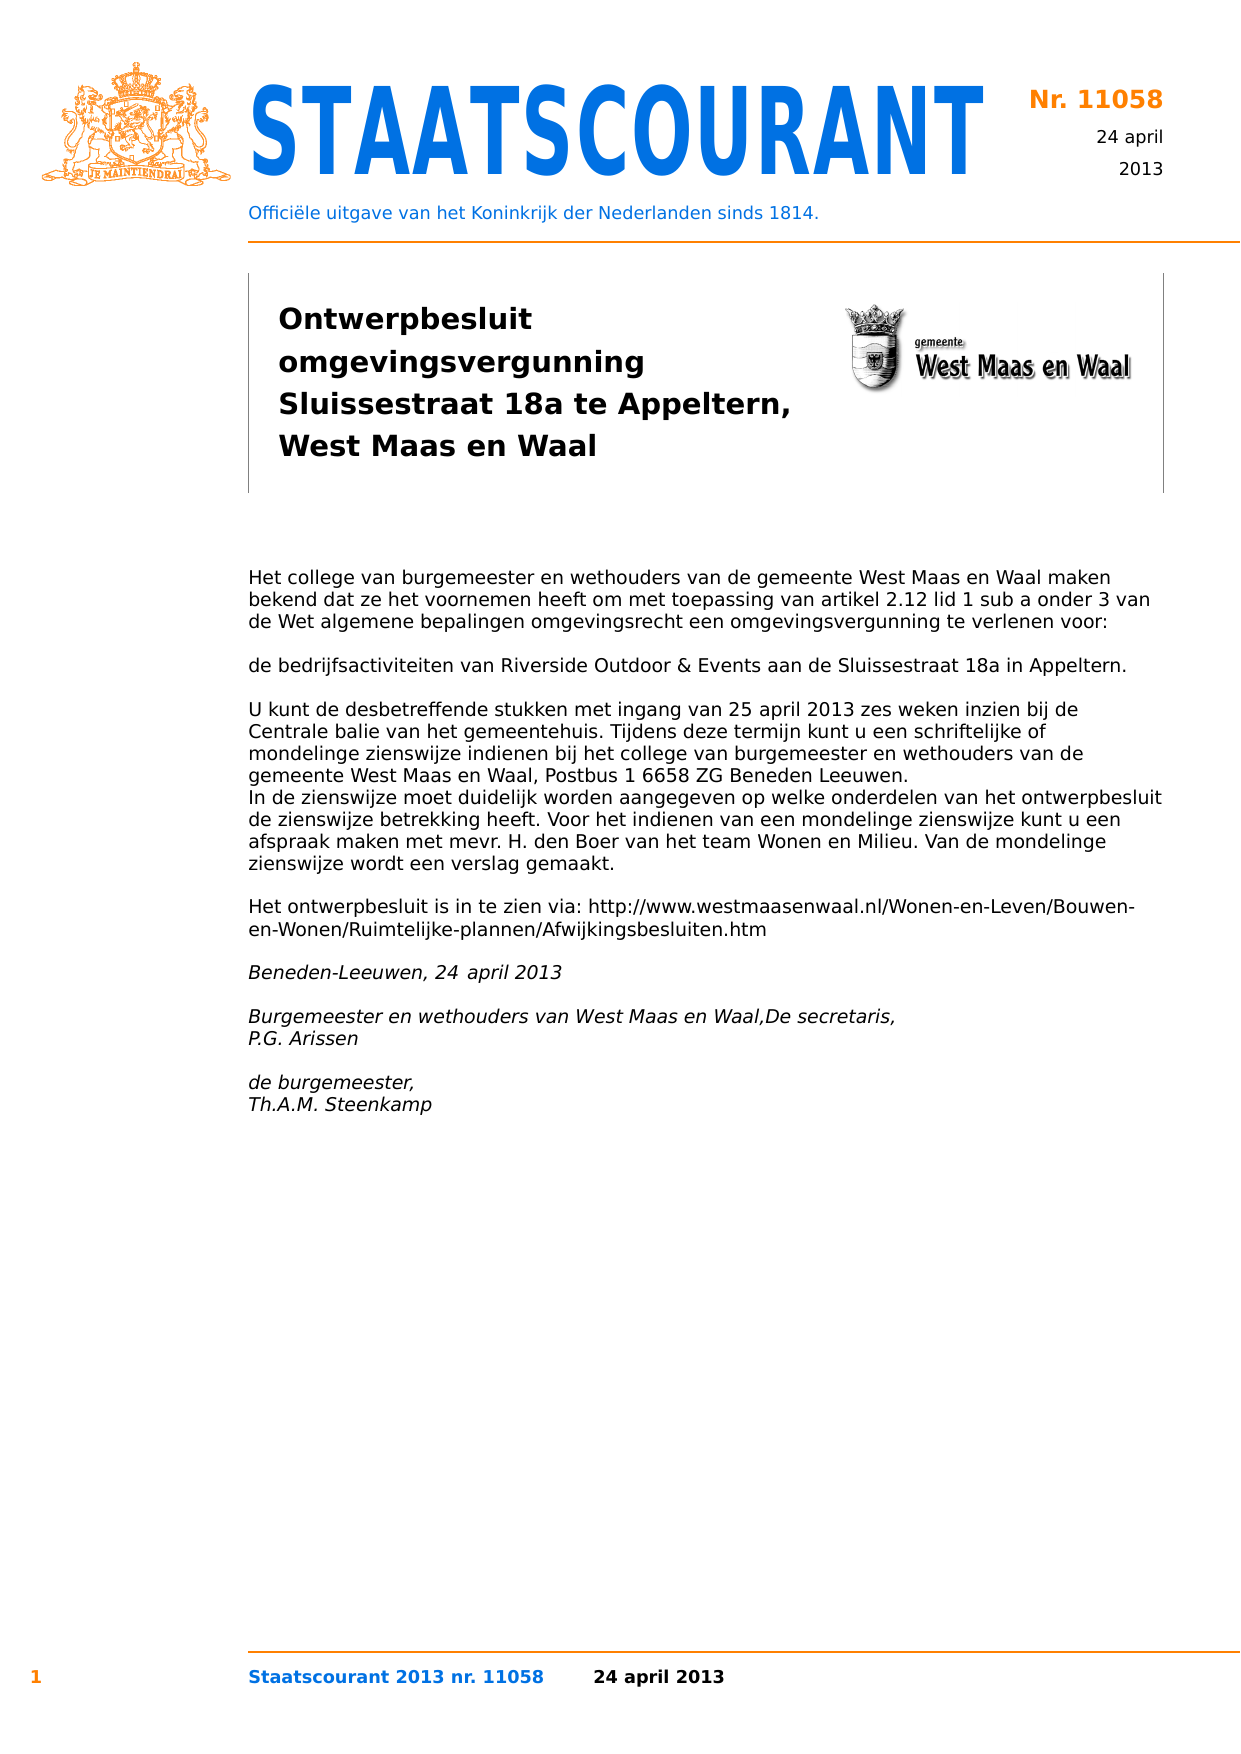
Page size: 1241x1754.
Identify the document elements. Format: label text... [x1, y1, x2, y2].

picture [844, 302, 1134, 397]
picture [41, 62, 231, 186]
table_cell 24 april [998, 121, 1240, 153]
table_header STAATSCOURANT [248, 62, 998, 203]
text In de zienswijze moet duidelijk worden aangegeven op welke onderdelen van het ontwerpbesluit de zienswijze betrekking heeft. Voor het indienen van een mondelinge zienswijze kunt u een afspraak maken met mevr. H. den Boer van het team Wonen en Milieu. Van de mondelinge zienswijze wordt een verslag gemaakt. [248, 787, 1163, 874]
text Het college van burgemeester en wethouders van de gemeente West Maas en Waal maken bekend dat ze het voornemen heeft om met toepassing van artikel 2.12 lid 1 sub a onder 3 van de Wet algemene bepalingen omgevingsrecht een omgevingsvergunning te verlenen voor: [248, 567, 1163, 633]
text Burgemeester en wethouders van West Maas en Waal,De secretaris, P.G. Arissen [248, 1006, 1163, 1050]
text U kunt de desbetreffende stukken met ingang van 25 april 2013 zes weken inzien bij de Centrale balie van het gemeentehuis. Tijdens deze termijn kunt u een schriftelijke of mondelinge zienswijze indienen bij het college van burgemeester en wethouders van de gemeente West Maas en Waal, Postbus 1 6658 ZG Beneden Leeuwen. [248, 699, 1163, 787]
text Beneden-Leeuwen, 24 april 2013 [248, 962, 1163, 984]
table_cell 2013 [998, 153, 1240, 203]
table_header Nr. 11058 [998, 62, 1240, 121]
text de bedrijfsactiviteiten van Riverside Outdoor & Events aan de Sluissestraat 18a in Appeltern. [248, 655, 1163, 677]
text de burgemeester, Th.A.M. Steenkamp [248, 1072, 1163, 1116]
text Het ontwerpbesluit is in te zien via: http://www.westmaasenwaal.nl/Wonen-en-Leven/Bouwen-en-Wonen/Ruimtelijke-plannen/Afwijkingsbesluiten.htm [248, 896, 1163, 940]
subtitle Ontwerpbesluit omgevingsvergunning Sluissestraat 18a te Appeltern, West Maas en Waal [249, 273, 1163, 493]
table_cell Officiële uitgave van het Koninkrijk der Nederlanden sinds 1814. [248, 203, 1240, 241]
table_header [25, 62, 248, 241]
